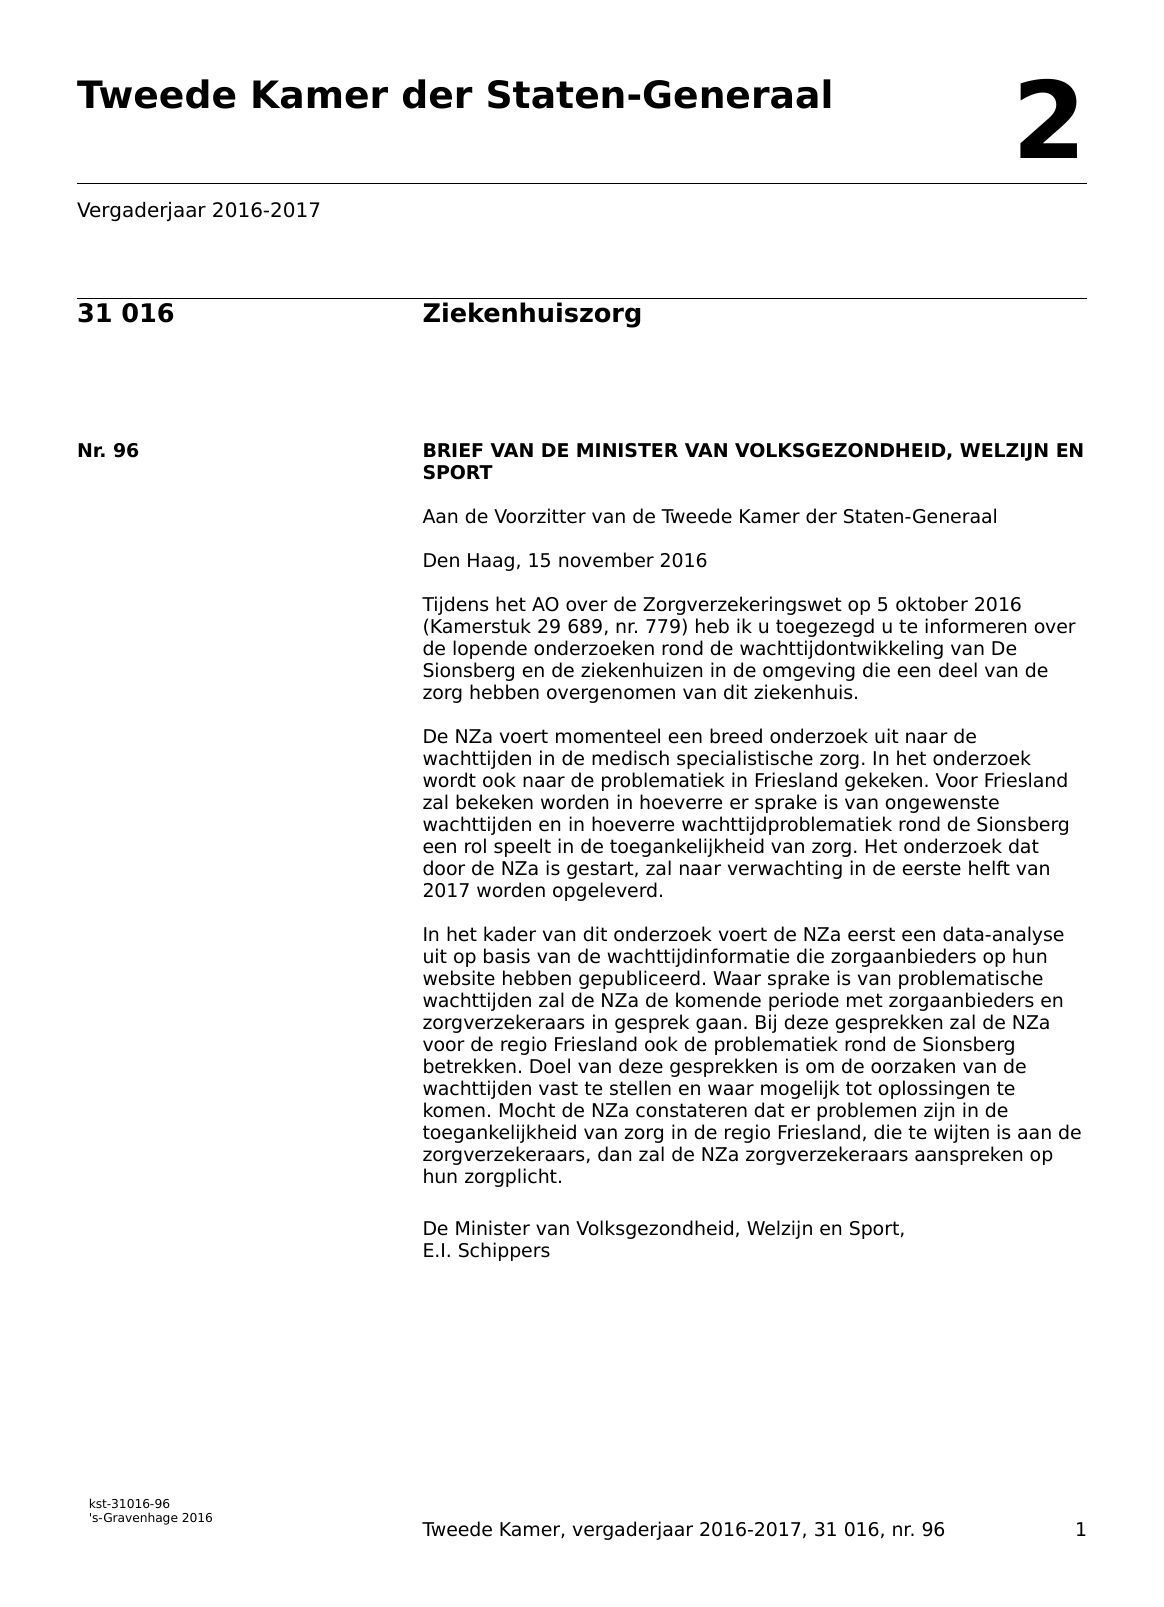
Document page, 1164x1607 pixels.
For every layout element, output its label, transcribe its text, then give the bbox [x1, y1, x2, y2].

table_header 2 [886, 59, 1087, 183]
text De NZa voert momenteel een breed onderzoek uit naar de wachttijden in de medisch specialistische zorg. In het onderzoek wordt ook naar de problematiek in Friesland gekeken. Voor Friesland zal bekeken worden in hoeverre er sprake is van ongewenste wachttijden en in hoeverre wachttijdproblematiek rond de Sionsberg een rol speelt in de toegankelijkheid van zorg. Het onderzoek dat door de NZa is gestart, zal naar verwachting in de eerste helft van 2017 worden opgeleverd. [422, 726, 1087, 902]
table_cell Vergaderjaar 2016-2017 [77, 184, 1087, 298]
text Den Haag, 15 november 2016 [422, 550, 1087, 572]
subtitle 31 016 Ziekenhuiszorg [77, 299, 1087, 329]
subtitle Nr. 96 BRIEF VAN DE MINISTER VAN VOLKSGEZONDHEID, WELZIJN EN SPORT [77, 440, 1087, 484]
text De Minister van Volksgezondheid, Welzijn en Sport, E.I. Schippers [422, 1218, 1087, 1262]
table_header Tweede Kamer der Staten-Generaal [77, 59, 886, 183]
text In het kader van dit onderzoek voert de NZa eerst een data-analyse uit op basis van de wachttijdinformatie die zorgaanbieders op hun website hebben gepubliceerd. Waar sprake is van problematische wachttijden zal de NZa de komende periode met zorgaanbieders en zorgverzekeraars in gesprek gaan. Bij deze gesprekken zal de NZa voor de regio Friesland ook de problematiek rond de Sionsberg betrekken. Doel van deze gesprekken is om de oorzaken van de wachttijden vast te stellen en waar mogelijk tot oplossingen te komen. Mocht de NZa constateren dat er problemen zijn in de toegankelijkheid van zorg in de regio Friesland, die te wijten is aan de zorgverzekeraars, dan zal de NZa zorgverzekeraars aanspreken op hun zorgplicht. [422, 924, 1087, 1188]
text Aan de Voorzitter van de Tweede Kamer der Staten-Generaal [422, 506, 1087, 528]
text Tijdens het AO over de Zorgverzekeringswet op 5 oktober 2016 (Kamerstuk 29 689, nr. 779) heb ik u toegezegd u te informeren over de lopende onderzoeken rond de wachttijdontwikkeling van De Sionsberg en de ziekenhuizen in de omgeving die een deel van de zorg hebben overgenomen van dit ziekenhuis. [422, 594, 1087, 704]
text kst-31016-96 [88, 1497, 323, 1511]
text 's-Gravenhage 2016 [88, 1511, 323, 1525]
